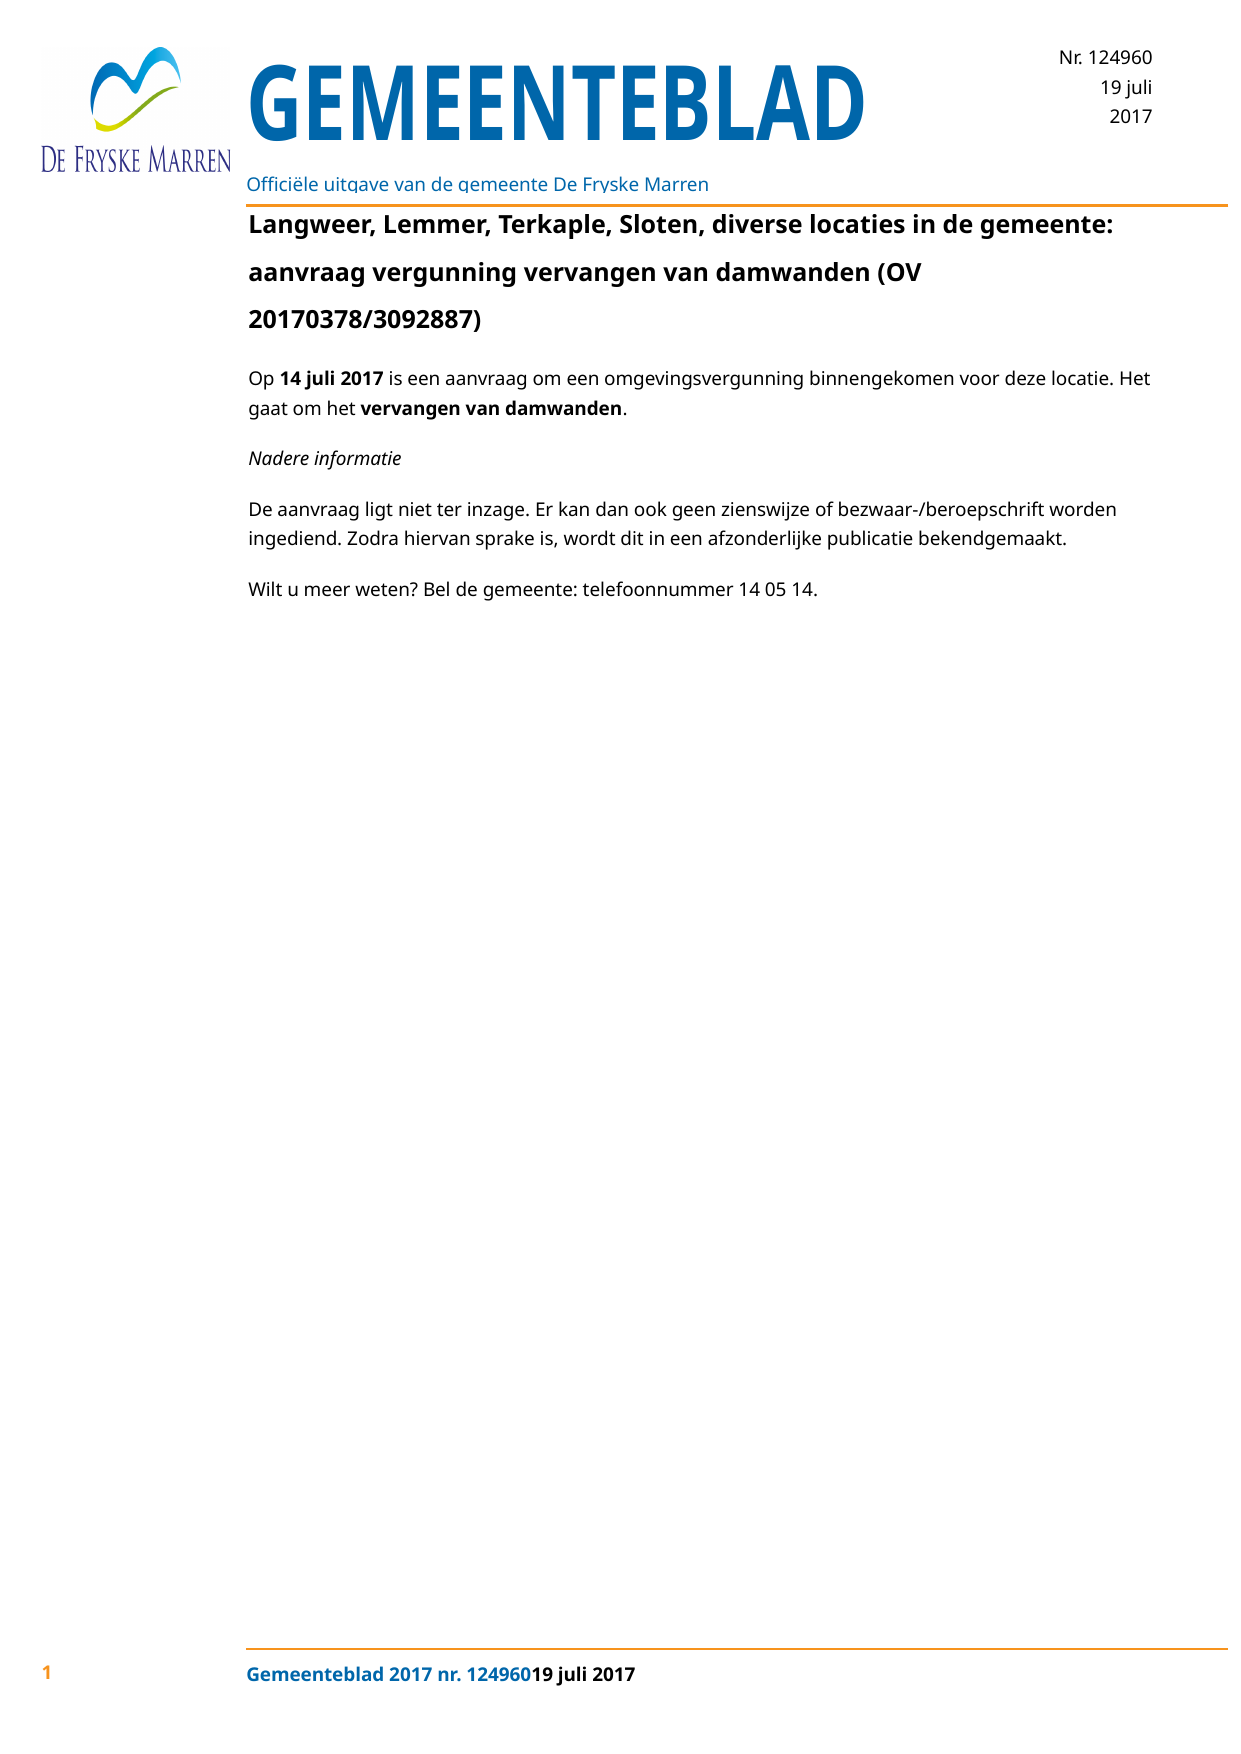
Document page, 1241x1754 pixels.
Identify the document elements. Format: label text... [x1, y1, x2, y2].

text Wilt u meer weten? Bel de gemeente: telefoonnummer 14 05 14. [248, 576, 1152, 602]
text De aanvraag ligt niet ter inzage. Er kan dan ook geen zienswijze of bezwaar-/beroepschrift worden ingediend. Zodra hiervan sprake is, wordt dit in een afzonderlijke publicatie bekendgemaakt. [248, 496, 1152, 551]
text Op 14 juli 2017 is een aanvraag om een omgevingsvergunning binnengekomen voor deze locatie. Het gaat om het vervangen van damwanden. [248, 366, 1152, 421]
picture [41, 47, 231, 172]
text Langweer, Lemmer, Terkaple, Sloten, diverse locaties in de gemeente: aanvraag vergunning vervangen van damwanden (OV 20170378/3092887) [248, 207, 1152, 336]
text Nadere informatie [248, 446, 1152, 471]
